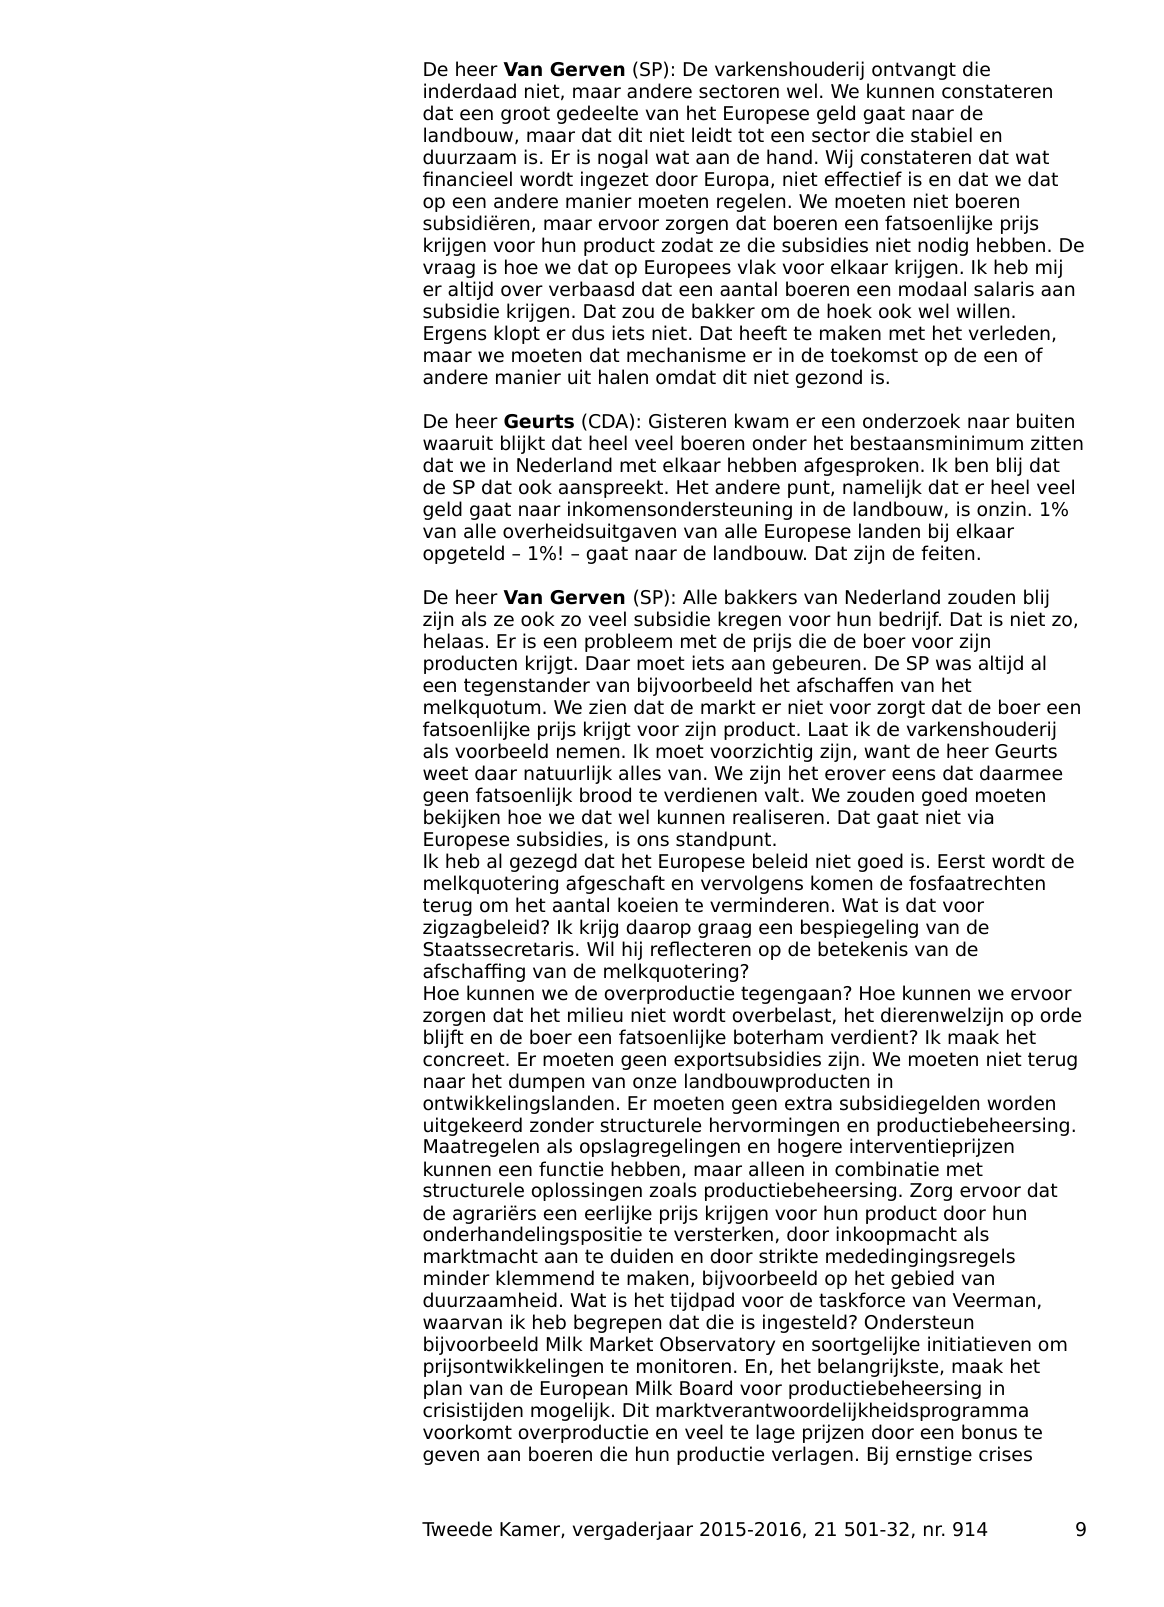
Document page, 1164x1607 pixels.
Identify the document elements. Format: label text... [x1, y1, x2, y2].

text Hoe kunnen we de overproductie tegengaan? Hoe kunnen we ervoor zorgen dat het milieu niet wordt overbelast, het dierenwelzijn op orde blijft en de boer een fatsoenlijke boterham verdient? Ik maak het concreet. Er moeten geen exportsubsidies zijn. We moeten niet terug naar het dumpen van onze landbouwproducten in ontwikkelingslanden. Er moeten geen extra subsidiegelden worden uitgekeerd zonder structurele hervormingen en productiebeheersing. Maatregelen als opslagregelingen en hogere interventieprijzen kunnen een functie hebben, maar alleen in combinatie met structurele oplossingen zoals productiebeheersing. Zorg ervoor dat de agrariërs een eerlijke prijs krijgen voor hun product door hun onderhandelingspositie te versterken, door inkoopmacht als marktmacht aan te duiden en door strikte mededingingsregels minder klemmend te maken, bijvoorbeeld op het gebied van duurzaamheid. Wat is het tijdpad voor de taskforce van Veerman, waarvan ik heb begrepen dat die is ingesteld? Ondersteun bijvoorbeeld Milk Market Observatory en soortgelijke initiatieven om prijsontwikkelingen te monitoren. En, het belangrijkste, maak het plan van de European Milk Board voor productiebeheersing in crisistijden mogelijk. Dit marktverantwoordelijkheidsprogramma voorkomt overproductie en veel te lage prijzen door een bonus te geven aan boeren die hun productie verlagen. Bij ernstige crises [422, 983, 1087, 1466]
text Ik heb al gezegd dat het Europese beleid niet goed is. Eerst wordt de melkquotering afgeschaft en vervolgens komen de fosfaatrechten terug om het aantal koeien te verminderen. Wat is dat voor zigzagbeleid? Ik krijg daarop graag een bespiegeling van de Staatssecretaris. Wil hij reflecteren op de betekenis van de afschaffing van de melkquotering? [422, 851, 1087, 983]
text De heer Van Gerven (SP): Alle bakkers van Nederland zouden blij zijn als ze ook zo veel subsidie kregen voor hun bedrijf. Dat is niet zo, helaas. Er is een probleem met de prijs die de boer voor zijn producten krijgt. Daar moet iets aan gebeuren. De SP was altijd al een tegenstander van bijvoorbeeld het afschaffen van het melkquotum. We zien dat de markt er niet voor zorgt dat de boer een fatsoenlijke prijs krijgt voor zijn product. Laat ik de varkenshouderij als voorbeeld nemen. Ik moet voorzichtig zijn, want de heer Geurts weet daar natuurlijk alles van. We zijn het erover eens dat daarmee geen fatsoenlijk brood te verdienen valt. We zouden goed moeten bekijken hoe we dat wel kunnen realiseren. Dat gaat niet via Europese subsidies, is ons standpunt. [422, 587, 1087, 851]
text De heer Van Gerven (SP): De varkenshouderij ontvangt die inderdaad niet, maar andere sectoren wel. We kunnen constateren dat een groot gedeelte van het Europese geld gaat naar de landbouw, maar dat dit niet leidt tot een sector die stabiel en duurzaam is. Er is nogal wat aan de hand. Wij constateren dat wat financieel wordt ingezet door Europa, niet effectief is en dat we dat op een andere manier moeten regelen. We moeten niet boeren subsidiëren, maar ervoor zorgen dat boeren een fatsoenlijke prijs krijgen voor hun product zodat ze die subsidies niet nodig hebben. De vraag is hoe we dat op Europees vlak voor elkaar krijgen. Ik heb mij er altijd over verbaasd dat een aantal boeren een modaal salaris aan subsidie krijgen. Dat zou de bakker om de hoek ook wel willen. Ergens klopt er dus iets niet. Dat heeft te maken met het verleden, maar we moeten dat mechanisme er in de toekomst op de een of andere manier uit halen omdat dit niet gezond is. [422, 59, 1087, 389]
text De heer Geurts (CDA): Gisteren kwam er een onderzoek naar buiten waaruit blijkt dat heel veel boeren onder het bestaansminimum zitten dat we in Nederland met elkaar hebben afgesproken. Ik ben blij dat de SP dat ook aanspreekt. Het andere punt, namelijk dat er heel veel geld gaat naar inkomensondersteuning in de landbouw, is onzin. 1% van alle overheidsuitgaven van alle Europese landen bij elkaar opgeteld – 1%! – gaat naar de landbouw. Dat zijn de feiten. [422, 411, 1087, 565]
